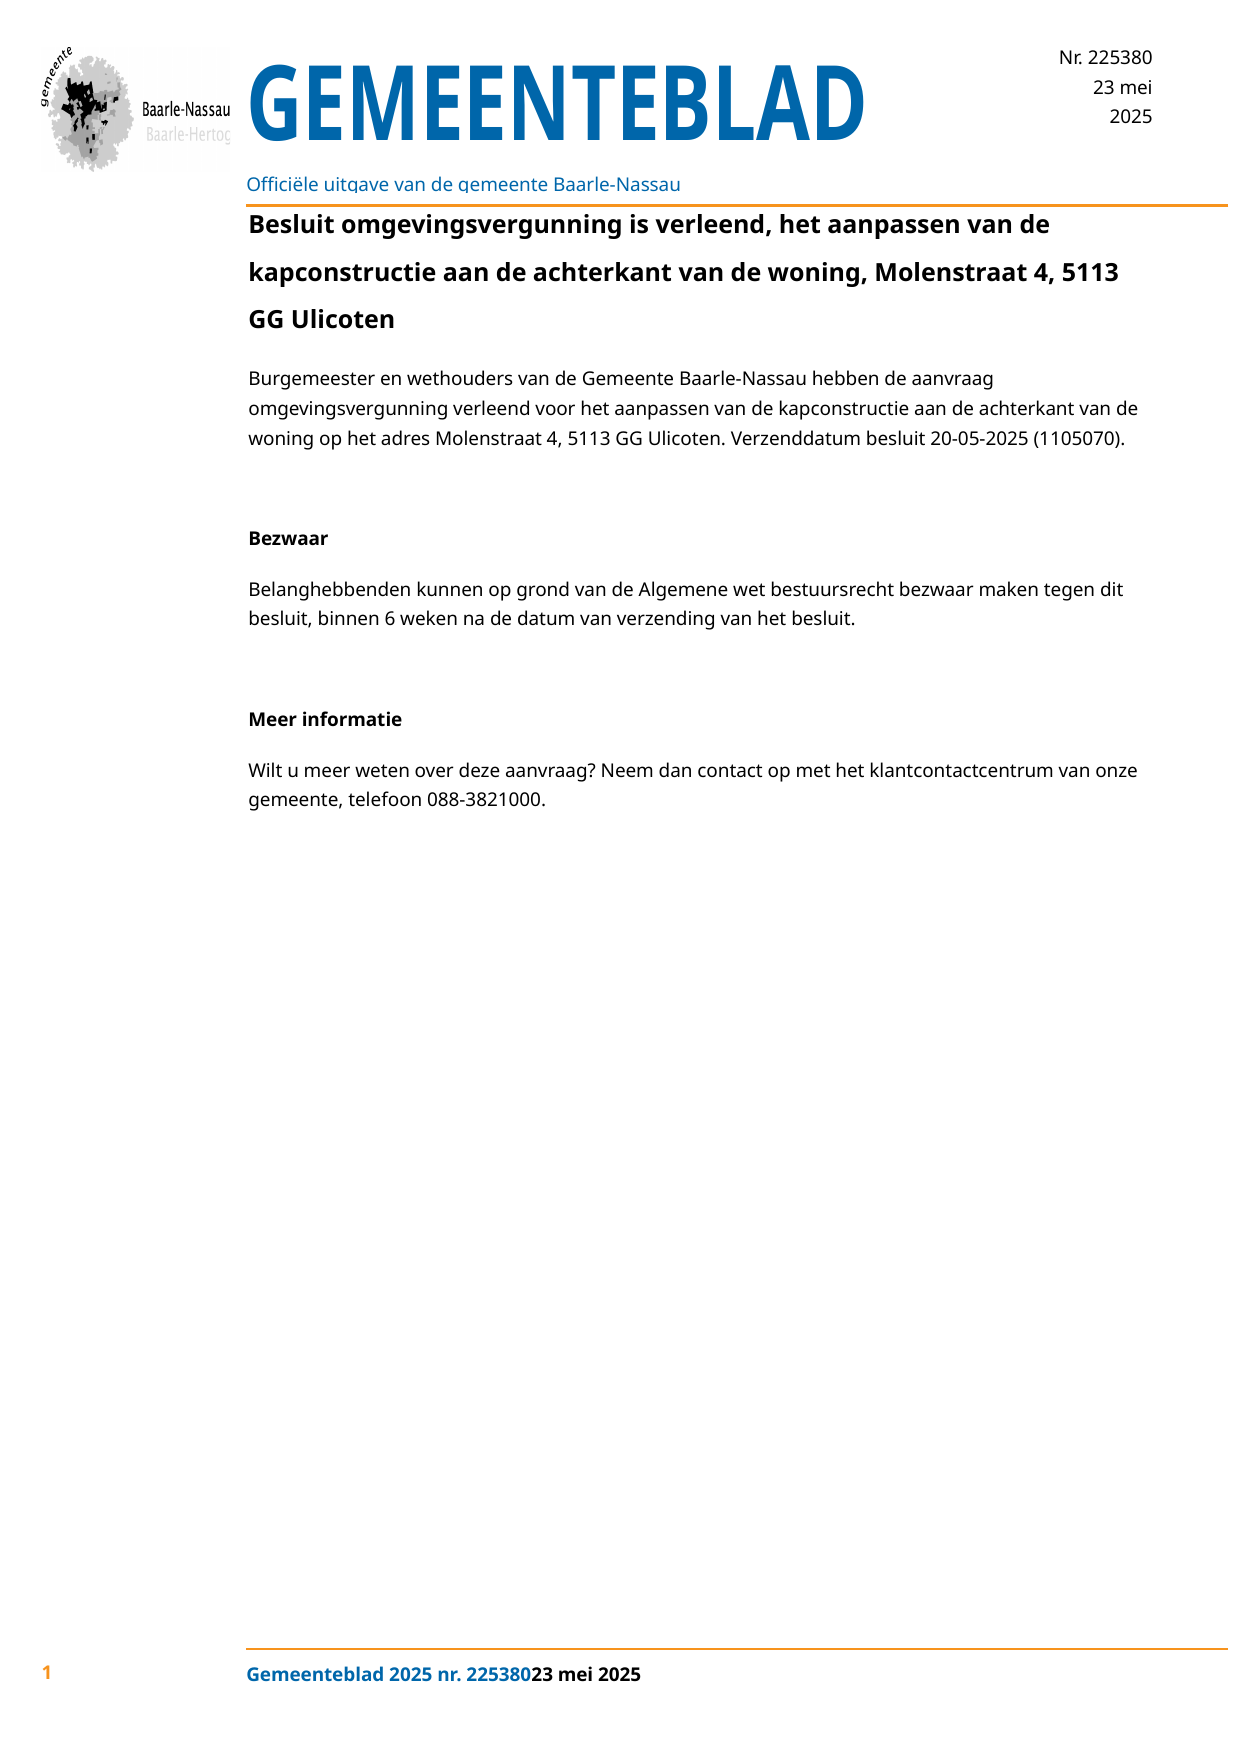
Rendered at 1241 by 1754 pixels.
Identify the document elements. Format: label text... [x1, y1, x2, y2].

text Burgemeester en wethouders van de Gemeente Baarle-Nassau hebben de aanvraag omgevingsvergunning verleend voor het aanpassen van de kapconstructie aan de achterkant van de woning op het adres Molenstraat 4, 5113 GG Ulicoten. Verzenddatum besluit 20-05-2025 (1105070). [248, 366, 1152, 450]
text Wilt u meer weten over deze aanvraag? Neem dan contact op met het klantcontactcentrum van onze gemeente, telefoon 088-3821000. [248, 757, 1152, 812]
text Bezwaar [248, 526, 1152, 551]
text Besluit omgevingsvergunning is verleend, het aanpassen van de kapconstructie aan de achterkant van de woning, Molenstraat 4, 5113 GG Ulicoten [248, 207, 1152, 336]
picture [41, 47, 231, 172]
text Meer informatie [248, 706, 1152, 732]
text Belanghebbenden kunnen op grond van de Algemene wet bestuursrecht bezwaar maken tegen dit besluit, binnen 6 weken na de datum van verzending van het besluit. [248, 576, 1152, 631]
